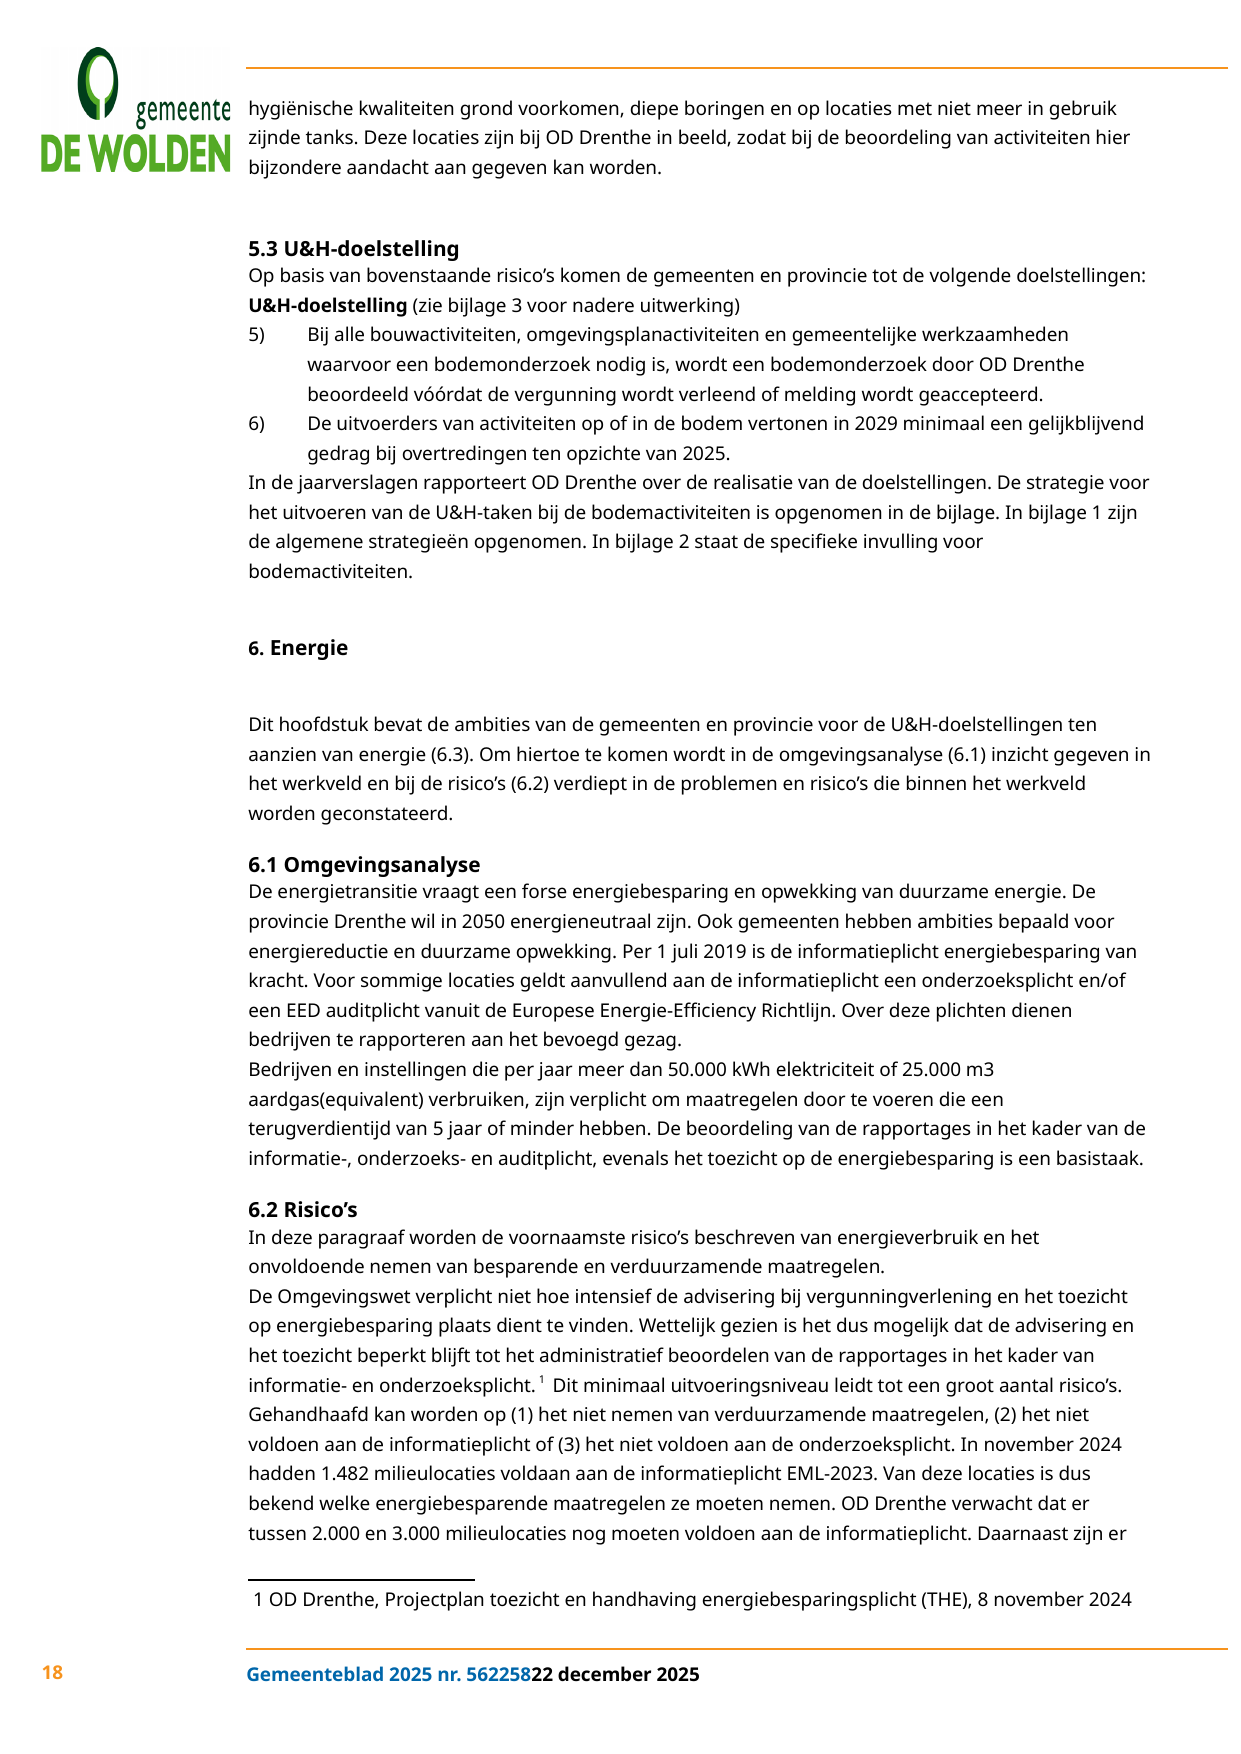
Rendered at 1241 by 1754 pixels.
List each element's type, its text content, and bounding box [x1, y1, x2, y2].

list Bij alle bouwactiviteiten, omgevingsplanactiviteiten en gemeentelijke werkzaamheden waarvoor een bodemonderzoek nodig is, wordt een bodemonderzoek door OD Drenthe beoordeeld vóórdat de vergunning wordt verleend of melding wordt geaccepteerd. [248, 322, 1152, 406]
text U&H-doelstelling (zie bijlage 3 voor nadere uitwerking) [248, 292, 1152, 318]
text OD Drenthe, Projectplan toezicht en handhaving energiebesparingsplicht (THE), 8 november 2024 [248, 1586, 1152, 1612]
text De Omgevingswet verplicht niet hoe intensief de advisering bij vergunningverlening en het toezicht op energiebesparing plaats dient te vinden. Wettelijk gezien is het dus mogelijk dat de advisering en het toezicht beperkt blijft tot het administratief beoordelen van de rapportages in het kader van informatie- en onderzoeksplicht. Dit minimaal uitvoeringsniveau leidt tot een groot aantal risico’s. [248, 1283, 1152, 1397]
text 6. Energie [248, 633, 1152, 662]
text Bedrijven en instellingen die per jaar meer dan 50.000 kWh elektriciteit of 25.000 m3 aardgas(equivalent) verbruiken, zijn verplicht om maatregelen door te voeren die een terugverdientijd van 5 jaar of minder hebben. De beoordeling van de rapportages in het kader van de informatie-, onderzoeks- en auditplicht, evenals het toezicht op de energiebesparing is een basistaak. [248, 1056, 1152, 1171]
text Op basis van bovenstaande risico’s komen de gemeenten en provincie tot de volgende doelstellingen: [248, 262, 1152, 288]
text Dit hoofdstuk bevat de ambities van de gemeenten en provincie voor de U&H-doelstellingen ten aanzien van energie (6.3). Om hiertoe te komen wordt in de omgevingsanalyse (6.1) inzicht gegeven in het werkveld en bij de risico’s (6.2) verdiept in de problemen en risico’s die binnen het werkveld worden geconstateerd. [248, 711, 1152, 826]
text hygiënische kwaliteiten grond voorkomen, diepe boringen en op locaties met niet meer in gebruik zijnde tanks. Deze locaties zijn bij OD Drenthe in beeld, zodat bij de beoordeling van activiteiten hier bijzondere aandacht aan gegeven kan worden. [248, 95, 1152, 180]
text 6.2 Risico’s [248, 1195, 1152, 1224]
text In de jaarverslagen rapporteert OD Drenthe over de realisatie van de doelstellingen. De strategie voor het uitvoeren van de U&H-taken bij de bodemactiviteiten is opgenomen in de bijlage. In bijlage 1 zijn de algemene strategieën opgenomen. In bijlage 2 staat de specifieke invulling voor bodemactiviteiten. [248, 469, 1152, 584]
text Gehandhaafd kan worden op (1) het niet nemen van verduurzamende maatregelen, (2) het niet voldoen aan de informatieplicht of (3) het niet voldoen aan de onderzoeksplicht. In november 2024 hadden 1.482 milieulocaties voldaan aan de informatieplicht EML-2023. Van deze locaties is dus bekend welke energiebesparende maatregelen ze moeten nemen. OD Drenthe verwacht dat er tussen 2.000 en 3.000 milieulocaties nog moeten voldoen aan de informatieplicht. Daarnaast zijn er [248, 1401, 1152, 1545]
text De energietransitie vraagt een forse energiebesparing en opwekking van duurzame energie. De provincie Drenthe wil in 2050 energieneutraal zijn. Ook gemeenten hebben ambities bepaald voor energiereductie en duurzame opwekking. Per 1 juli 2019 is de informatieplicht energiebesparing van kracht. Voor sommige locaties geldt aanvullend aan de informatieplicht een onderzoeksplicht en/of een EED auditplicht vanuit de Europese Energie-Efficiency Richtlijn. Over deze plichten dienen bedrijven te rapporteren aan het bevoegd gezag. [248, 879, 1152, 1052]
text In deze paragraaf worden de voornaamste risico’s beschreven van energieverbruik en het onvoldoende nemen van besparende en verduurzamende maatregelen. [248, 1224, 1152, 1279]
list De uitvoerders van activiteiten op of in de bodem vertonen in 2029 minimaal een gelijkblijvend gedrag bij overtredingen ten opzichte van 2025. [248, 410, 1152, 466]
text 5.3 U&H-doelstelling [248, 234, 1152, 262]
text 6.1 Omgevingsanalyse [248, 850, 1152, 879]
picture [41, 47, 231, 172]
